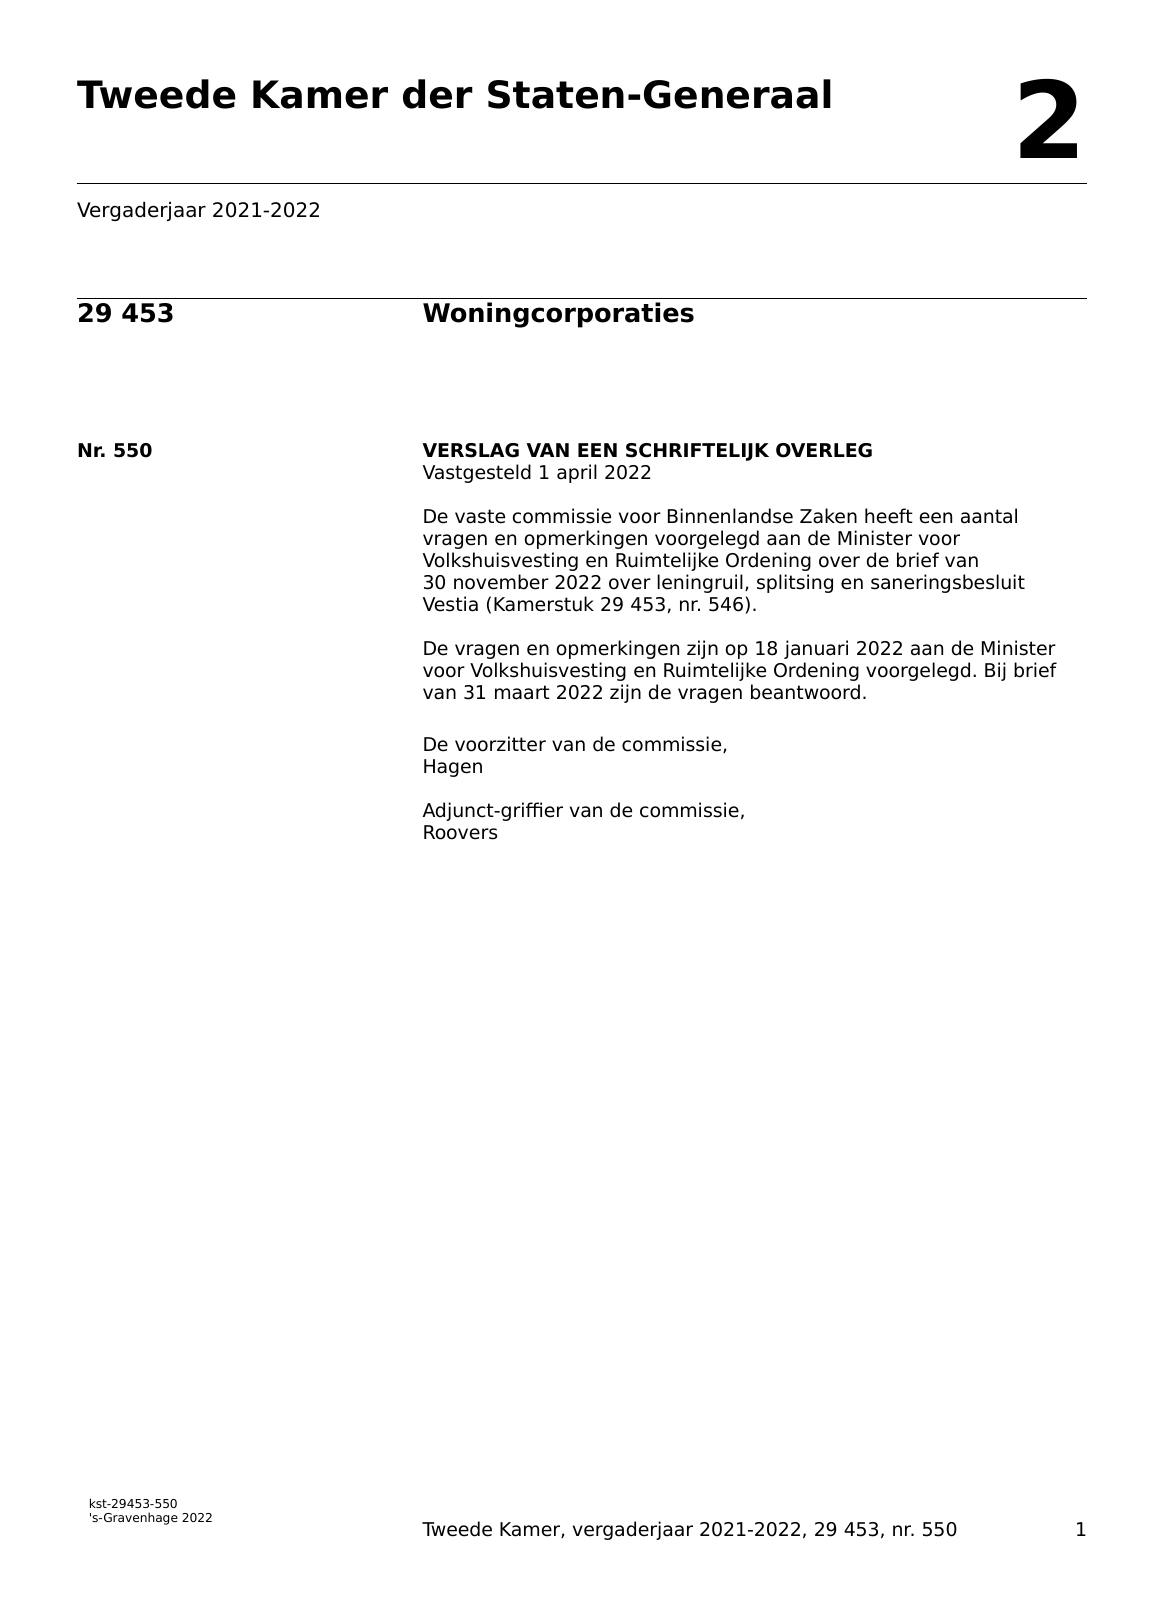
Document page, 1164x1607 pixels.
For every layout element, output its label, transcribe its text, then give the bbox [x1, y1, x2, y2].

text De vaste commissie voor Binnenlandse Zaken heeft een aantal vragen en opmerkingen voorgelegd aan de Minister voor Volkshuisvesting en Ruimtelijke Ordening over de brief van 30 november 2022 over leningruil, splitsing en saneringsbesluit Vestia (Kamerstuk 29 453, nr. 546). [422, 506, 1087, 616]
text kst-29453-550 [88, 1497, 323, 1511]
text Vastgesteld 1 april 2022 [422, 462, 1087, 484]
table_header 2 [886, 59, 1087, 183]
subtitle Nr. 550 VERSLAG VAN EEN SCHRIFTELIJK OVERLEG [77, 440, 1087, 462]
text De voorzitter van de commissie, Hagen [422, 734, 1087, 778]
table_header Tweede Kamer der Staten-Generaal [77, 59, 886, 183]
text 's-Gravenhage 2022 [88, 1511, 323, 1525]
subtitle 29 453 Woningcorporaties [77, 299, 1087, 329]
text De vragen en opmerkingen zijn op 18 januari 2022 aan de Minister voor Volkshuisvesting en Ruimtelijke Ordening voorgelegd. Bij brief van 31 maart 2022 zijn de vragen beantwoord. [422, 638, 1087, 704]
text Adjunct-griffier van de commissie, Roovers [422, 800, 1087, 844]
table_cell Vergaderjaar 2021-2022 [77, 184, 1087, 298]
